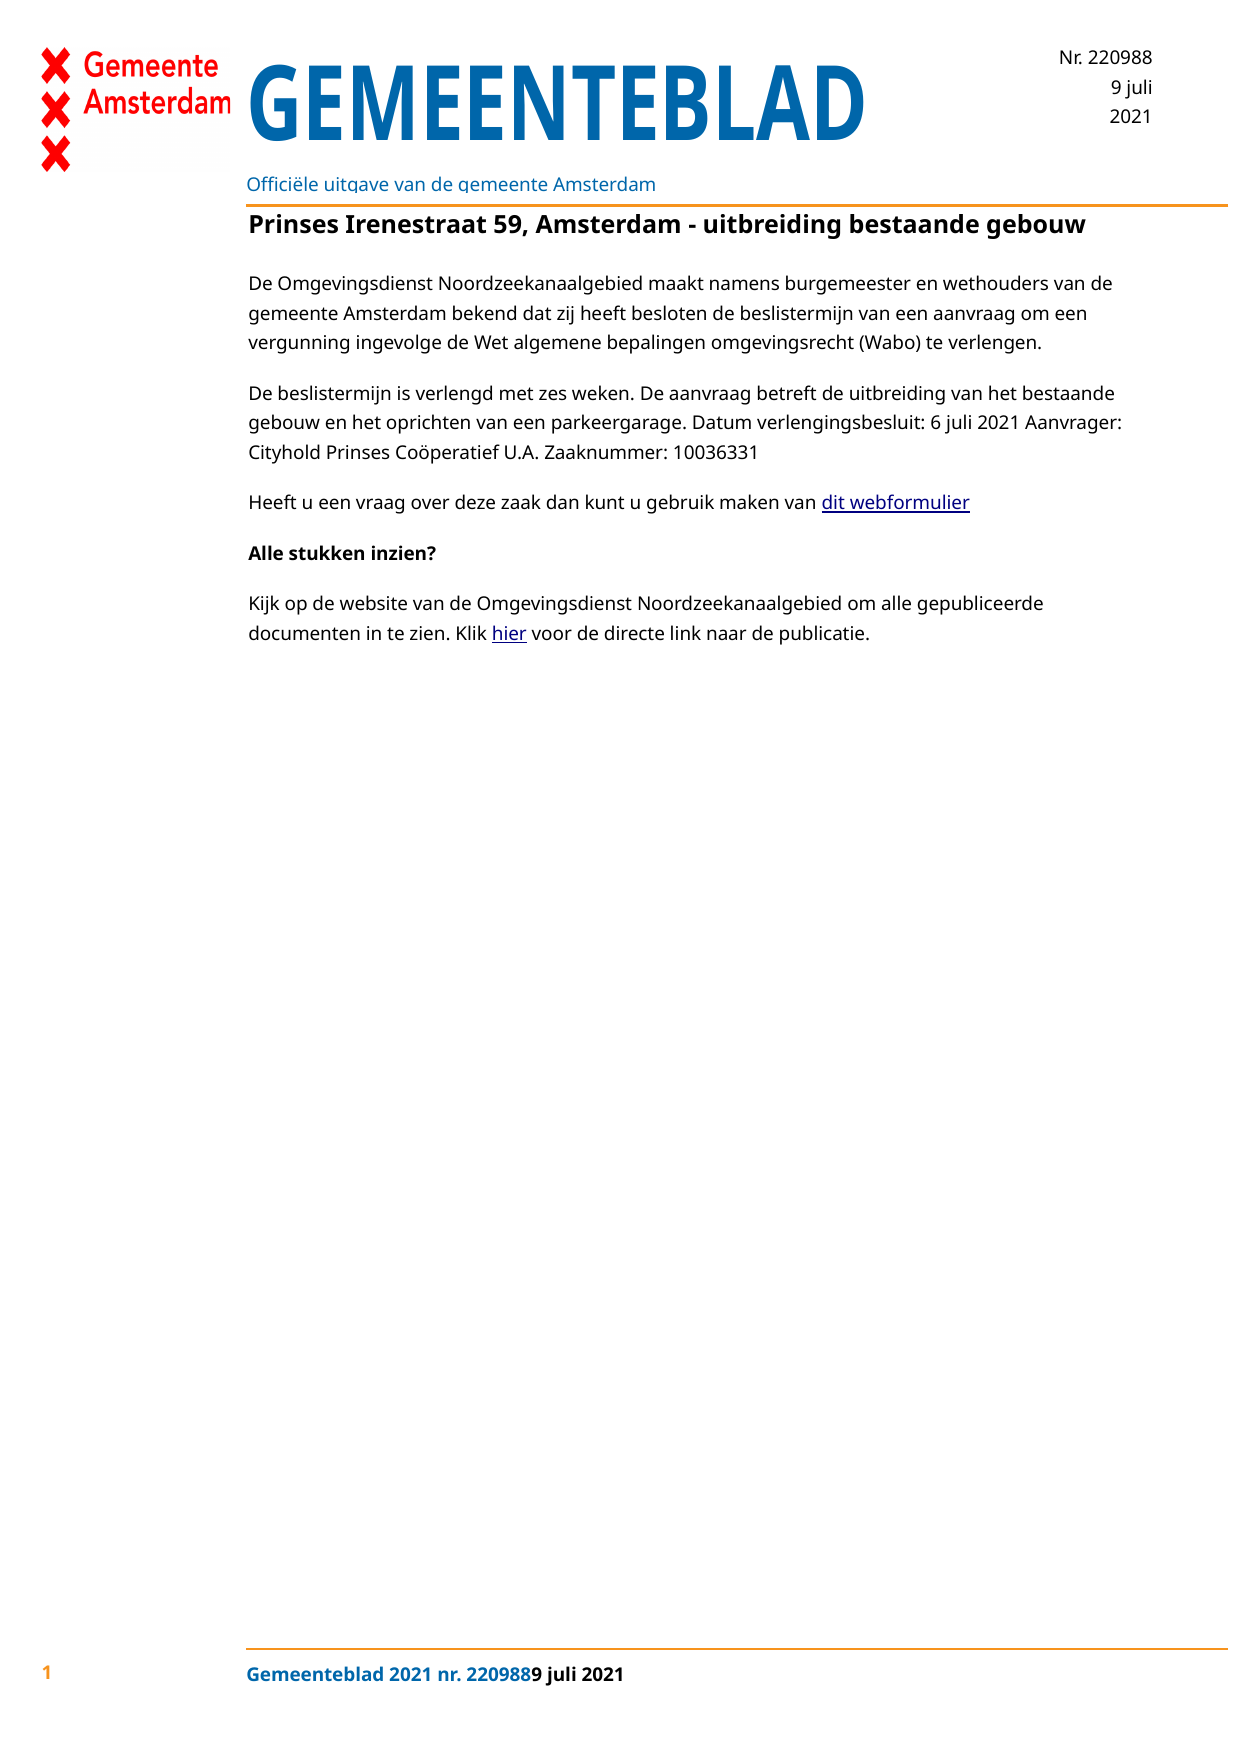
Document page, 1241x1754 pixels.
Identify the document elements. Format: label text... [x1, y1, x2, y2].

text Alle stukken inzien? [248, 540, 1152, 566]
text De Omgevingsdienst Noordzeekanaalgebied maakt namens burgemeester en wethouders van de gemeente Amsterdam bekend dat zij heeft besloten de beslistermijn van een aanvraag om een vergunning ingevolge de Wet algemene bepalingen omgevingsrecht (Wabo) te verlengen. [248, 270, 1152, 355]
text Heeft u een vraag over deze zaak dan kunt u gebruik maken van dit webformulier [248, 489, 1152, 515]
picture [41, 47, 231, 172]
text Kijk op de website van de Omgevingsdienst Noordzeekanaalgebied om alle gepubliceerde documenten in te zien. Klik hier voor de directe link naar de publicatie. [248, 590, 1152, 646]
text Prinses Irenestraat 59, Amsterdam - uitbreiding bestaande gebouw [248, 207, 1152, 241]
text De beslistermijn is verlengd met zes weken. De aanvraag betreft de uitbreiding van het bestaande gebouw en het oprichten van een parkeergarage. Datum verlengingsbesluit: 6 juli 2021 Aanvrager: Cityhold Prinses Coöperatief U.A. Zaaknummer: 10036331 [248, 380, 1152, 465]
